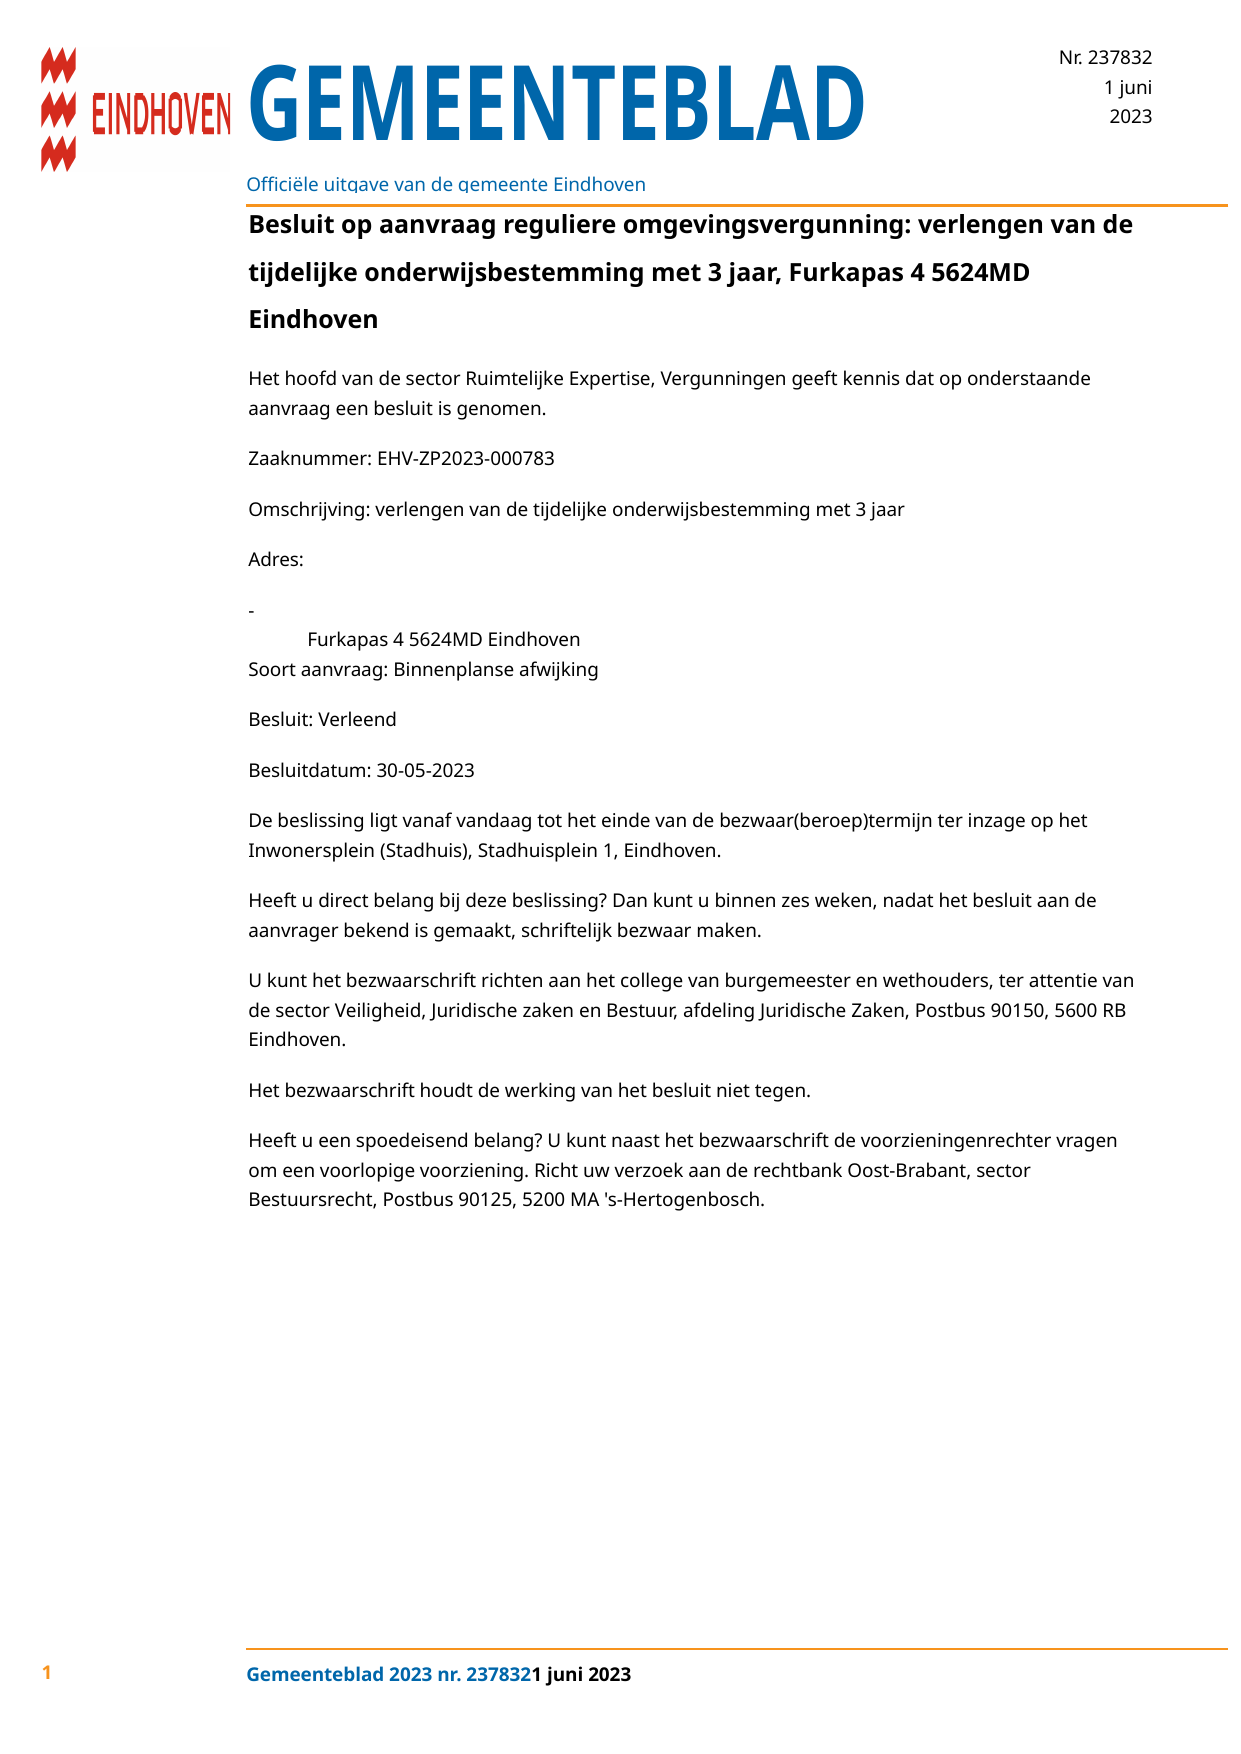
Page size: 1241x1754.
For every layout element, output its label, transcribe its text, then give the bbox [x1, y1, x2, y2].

text Besluit: Verleend [248, 706, 1152, 732]
list Furkapas 4 5624MD Eindhoven [248, 626, 1152, 652]
text U kunt het bezwaarschrift richten aan het college van burgemeester en wethouders, ter attentie van de sector Veiligheid, Juridische zaken en Bestuur, afdeling Juridische Zaken, Postbus 90150, 5600 RB Eindhoven. [248, 967, 1152, 1052]
text Heeft u direct belang bij deze beslissing? Dan kunt u binnen zes weken, nadat het besluit aan de aanvrager bekend is gemaakt, schriftelijk bezwaar maken. [248, 887, 1152, 942]
picture [41, 47, 231, 172]
text Omschrijving: verlengen van de tijdelijke onderwijsbestemming met 3 jaar [248, 496, 1152, 522]
text Het bezwaarschrift houdt de werking van het besluit niet tegen. [248, 1077, 1152, 1102]
text Besluit op aanvraag reguliere omgevingsvergunning: verlengen van de tijdelijke onderwijsbestemming met 3 jaar, Furkapas 4 5624MD Eindhoven [248, 207, 1152, 336]
text Adres: [248, 546, 1152, 572]
text Zaaknummer: EHV-ZP2023-000783 [248, 446, 1152, 471]
text Besluitdatum: 30-05-2023 [248, 757, 1152, 782]
text Het hoofd van de sector Ruimtelijke Expertise, Vergunningen geeft kennis dat op onderstaande aanvraag een besluit is genomen. [248, 366, 1152, 421]
text De beslissing ligt vanaf vandaag tot het einde van de bezwaar(beroep)termijn ter inzage op het Inwonersplein (Stadhuis), Stadhuisplein 1, Eindhoven. [248, 807, 1152, 862]
text Heeft u een spoedeisend belang? U kunt naast het bezwaarschrift de voorzieningenrechter vragen om een voorlopige voorziening. Richt uw verzoek aan de rechtbank Oost-Brabant, sector Bestuursrecht, Postbus 90125, 5200 MA 's-Hertogenbosch. [248, 1127, 1152, 1212]
text Soort aanvraag: Binnenplanse afwijking [248, 656, 1152, 682]
